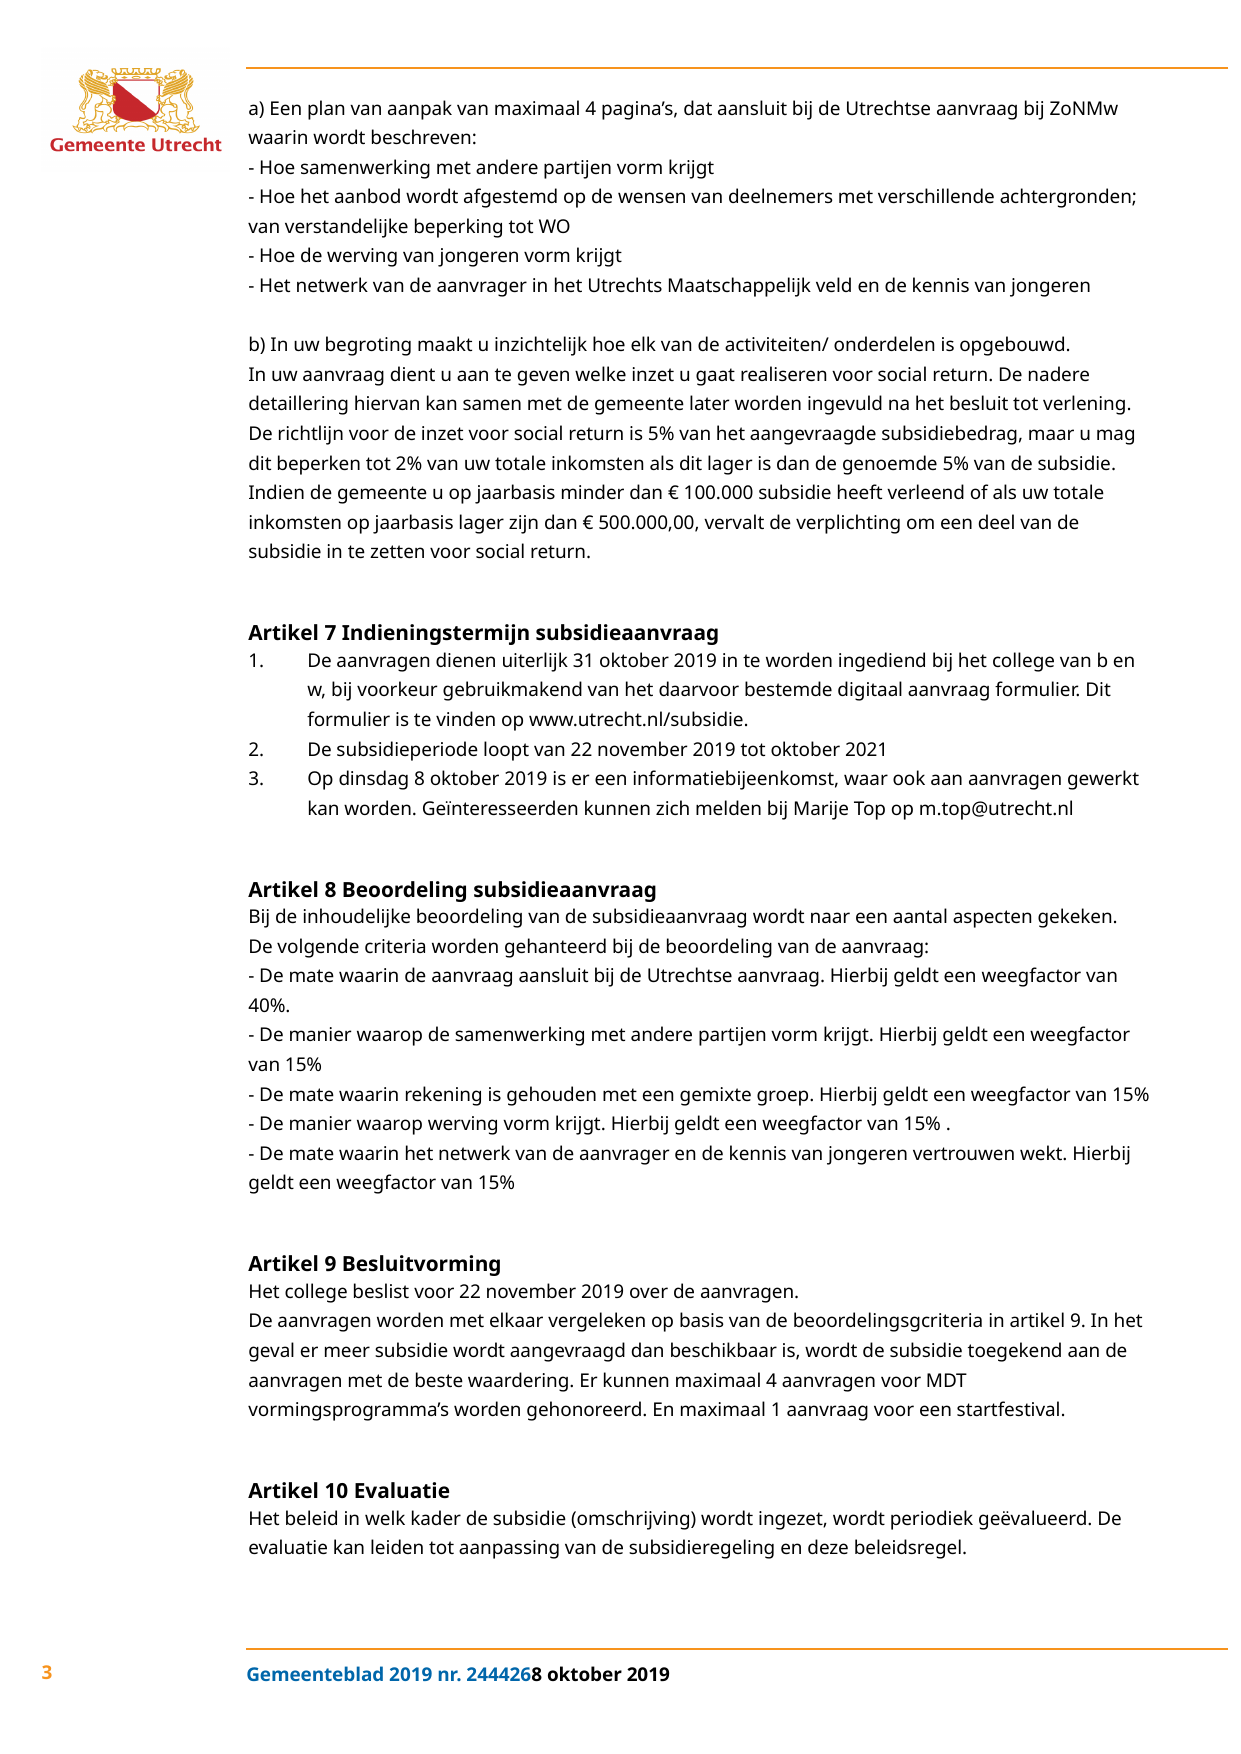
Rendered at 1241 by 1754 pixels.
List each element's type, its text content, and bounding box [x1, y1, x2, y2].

text Het college beslist voor 22 november 2019 over de aanvragen. [248, 1278, 1152, 1304]
text - De mate waarin rekening is gehouden met een gemixte groep. Hierbij geldt een weegfactor van 15% [248, 1081, 1152, 1107]
text Het beleid in welk kader de subsidie (omschrijving) wordt ingezet, wordt periodiek geëvalueerd. De evaluatie kan leiden tot aanpassing van de subsidieregeling en deze beleidsregel. [248, 1505, 1152, 1560]
text Artikel 10 Evaluatie [248, 1476, 1152, 1505]
text - De manier waarop de samenwerking met andere partijen vorm krijgt. Hierbij geldt een weegfactor van 15% [248, 1022, 1152, 1077]
text - Hoe het aanbod wordt afgestemd op de wensen van deelnemers met verschillende achtergronden; van verstandelijke beperking tot WO [248, 183, 1152, 239]
text - De manier waarop werving vorm krijgt. Hierbij geldt een weegfactor van 15% . [248, 1110, 1152, 1136]
text Artikel 9 Besluitvorming [248, 1249, 1152, 1278]
text Artikel 8 Beoordeling subsidieaanvraag [248, 875, 1152, 903]
list Op dinsdag 8 oktober 2019 is er een informatiebijeenkomst, waar ook aan aanvragen gewerkt kan worden. Geïnteresseerden kunnen zich melden bij Marije Top op m.top@utrecht.nl [248, 765, 1152, 821]
text a) Een plan van aanpak van maximaal 4 pagina’s, dat aansluit bij de Utrechtse aanvraag bij ZoNMw waarin wordt beschreven: [248, 95, 1152, 150]
text - Hoe de werving van jongeren vorm krijgt [248, 243, 1152, 268]
text Bij de inhoudelijke beoordeling van de subsidieaanvraag wordt naar een aantal aspecten gekeken. [248, 903, 1152, 929]
list De aanvragen dienen uiterlijk 31 oktober 2019 in te worden ingediend bij het college van b en w, bij voorkeur gebruikmakend van het daarvoor bestemde digitaal aanvraag formulier. Dit formulier is te vinden op www.utrecht.nl/subsidie. [248, 647, 1152, 732]
text - Hoe samenwerking met andere partijen vorm krijgt [248, 154, 1152, 180]
text - Het netwerk van de aanvrager in het Utrechts Maatschappelijk veld en de kennis van jongeren [248, 272, 1152, 298]
text Artikel 7 Indieningstermijn subsidieaanvraag [248, 618, 1152, 647]
text - De mate waarin het netwerk van de aanvrager en de kennis van jongeren vertrouwen wekt. Hierbij geldt een weegfactor van 15% [248, 1140, 1152, 1195]
list De subsidieperiode loopt van 22 november 2019 tot oktober 2021 [248, 736, 1152, 761]
text b) In uw begroting maakt u inzichtelijk hoe elk van de activiteiten/ onderdelen is opgebouwd. [248, 331, 1152, 357]
text In uw aanvraag dient u aan te geven welke inzet u gaat realiseren voor social return. De nadere detaillering hiervan kan samen met de gemeente later worden ingevuld na het besluit tot verlening. De richtlijn voor de inzet voor social return is 5% van het aangevraagde subsidiebedrag, maar u mag dit beperken tot 2% van uw totale inkomsten als dit lager is dan de genoemde 5% van de subsidie. Indien de gemeente u op jaarbasis minder dan € 100.000 subsidie heeft verleend of als uw totale inkomsten op jaarbasis lager zijn dan € 500.000,00, vervalt de verplichting om een deel van de subsidie in te zetten voor social return. [248, 361, 1152, 564]
text De volgende criteria worden gehanteerd bij de beoordeling van de aanvraag: [248, 933, 1152, 959]
text - De mate waarin de aanvraag aansluit bij de Utrechtse aanvraag. Hierbij geldt een weegfactor van 40%. [248, 962, 1152, 1018]
picture [41, 47, 231, 172]
text De aanvragen worden met elkaar vergeleken op basis van de beoordelingsgcriteria in artikel 9. In het geval er meer subsidie wordt aangevraagd dan beschikbaar is, wordt de subsidie toegekend aan de aanvragen met de beste waardering. Er kunnen maximaal 4 aanvragen voor MDT vormingsprogramma’s worden gehonoreerd. En maximaal 1 aanvraag voor een startfestival. [248, 1308, 1152, 1422]
